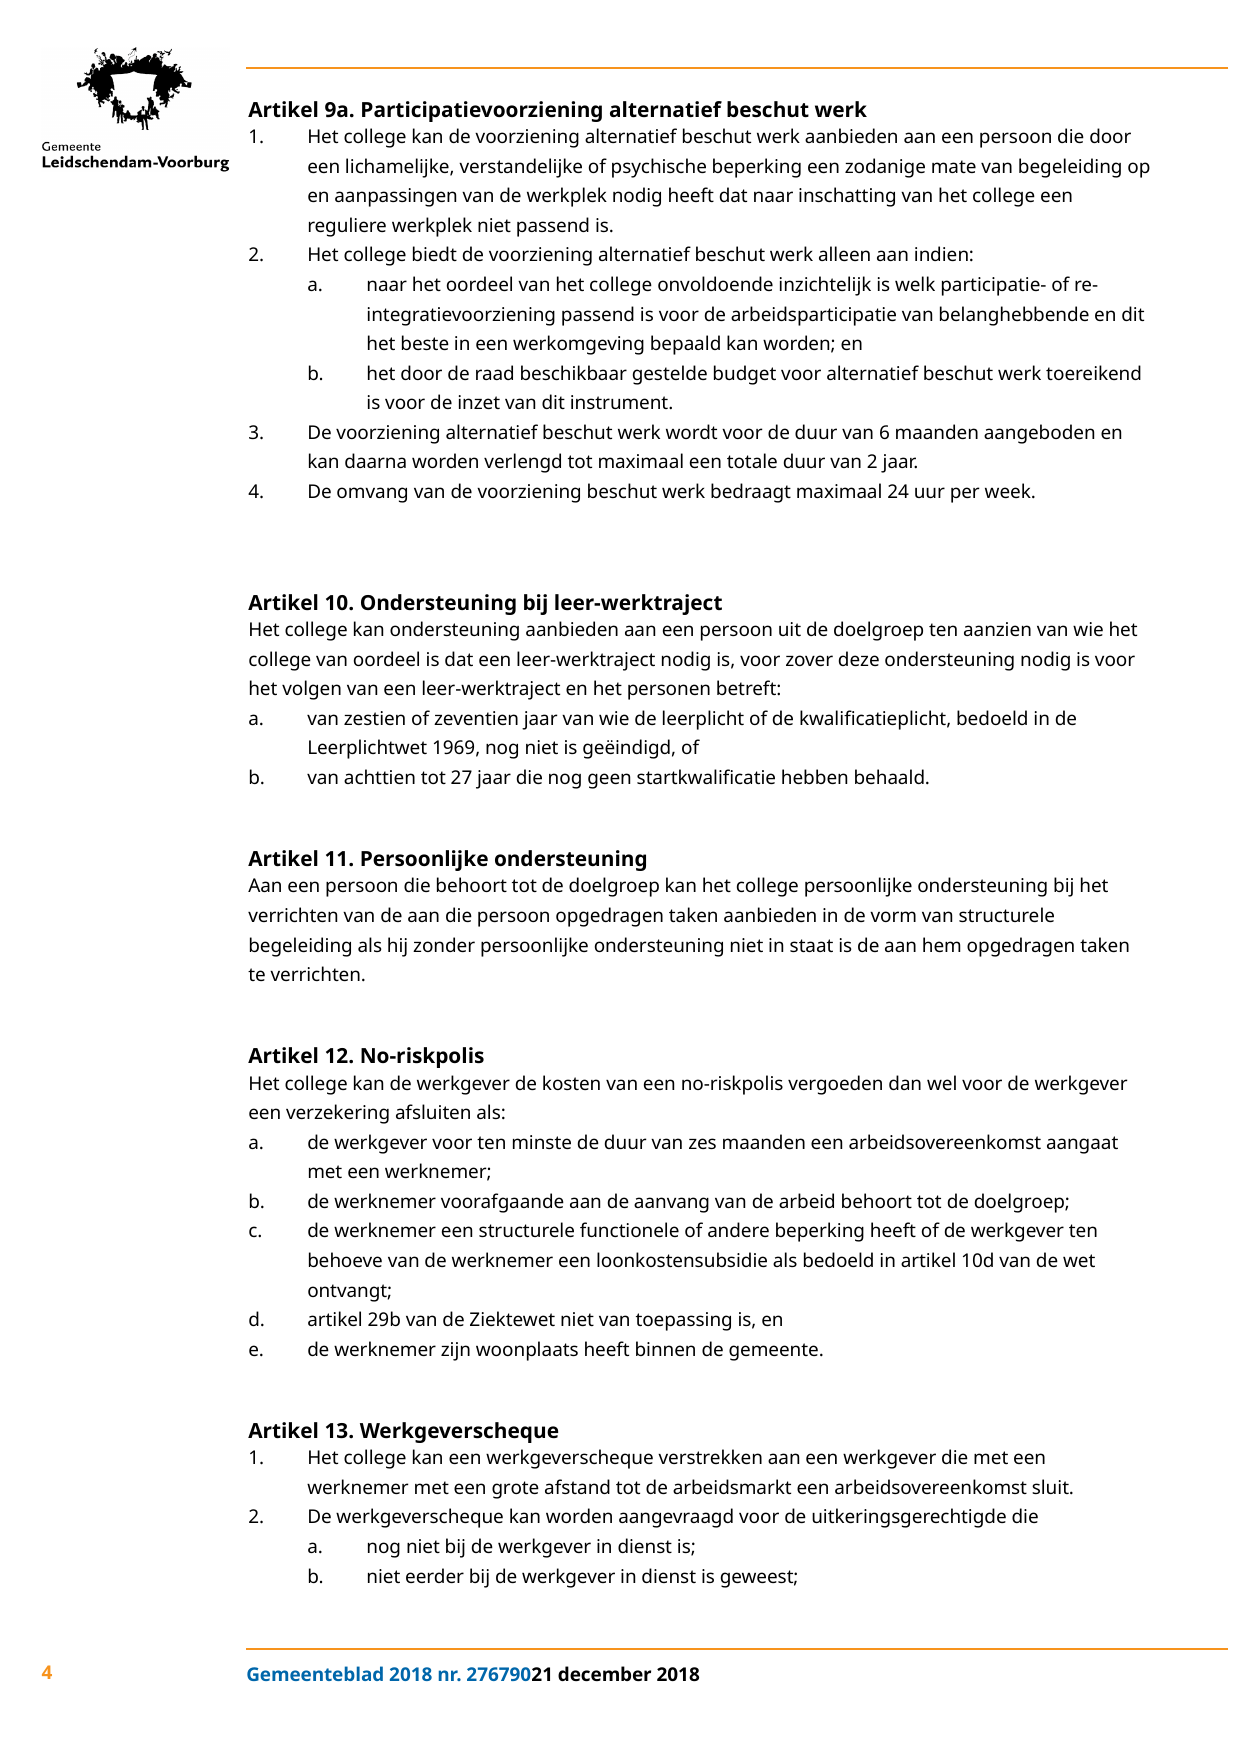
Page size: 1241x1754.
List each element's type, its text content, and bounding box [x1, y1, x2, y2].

text Het college kan de werkgever de kosten van een no-riskpolis vergoeden dan wel voor de werkgever een verzekering afsluiten als: [248, 1070, 1152, 1125]
list van achttien tot 27 jaar die nog geen startkwalificatie hebben behaald. [248, 764, 1152, 790]
list niet eerder bij de werkgever in dienst is geweest; [307, 1563, 1152, 1588]
picture [41, 47, 231, 172]
text Artikel 9a. Participatievoorziening alternatief beschut werk [248, 95, 1152, 123]
list de werkgever voor ten minste de duur van zes maanden een arbeidsovereenkomst aangaat met een werknemer; [248, 1129, 1152, 1184]
text Artikel 12. No-riskpolis [248, 1041, 1152, 1070]
list Het college kan de voorziening alternatief beschut werk aanbieden aan een persoon die door een lichamelijke, verstandelijke of psychische beperking een zodanige mate van begeleiding op en aanpassingen van de werkplek nodig heeft dat naar inschatting van het college een reguliere werkplek niet passend is. [248, 123, 1152, 238]
list Het college kan een werkgeverscheque verstrekken aan een werkgever die met een werknemer met een grote afstand tot de arbeidsmarkt een arbeidsovereenkomst sluit. [248, 1444, 1152, 1500]
list De voorziening alternatief beschut werk wordt voor de duur van 6 maanden aangeboden en kan daarna worden verlengd tot maximaal een totale duur van 2 jaar. [248, 419, 1152, 474]
text Artikel 13. Werkgeverscheque [248, 1416, 1152, 1444]
list De omvang van de voorziening beschut werk bedraagt maximaal 24 uur per week. [248, 478, 1152, 504]
list De werkgeverscheque kan worden aangevraagd voor de uitkeringsgerechtigde die [248, 1504, 1152, 1529]
list het door de raad beschikbaar gestelde budget voor alternatief beschut werk toereikend is voor de inzet van dit instrument. [307, 360, 1152, 415]
list de werknemer voorafgaande aan de aanvang van de arbeid behoort tot de doelgroep; [248, 1188, 1152, 1214]
text Artikel 10. Ondersteuning bij leer-werktraject [248, 588, 1152, 616]
text Het college kan ondersteuning aanbieden aan een persoon uit de doelgroep ten aanzien van wie het college van oordeel is dat een leer-werktraject nodig is, voor zover deze ondersteuning nodig is voor het volgen van een leer-werktraject en het personen betreft: [248, 616, 1152, 701]
list artikel 29b van de Ziektewet niet van toepassing is, en [248, 1306, 1152, 1332]
text Artikel 11. Persoonlijke ondersteuning [248, 844, 1152, 873]
text Aan een persoon die behoort tot de doelgroep kan het college persoonlijke ondersteuning bij het verrichten van de aan die persoon opgedragen taken aanbieden in de vorm van structurele begeleiding als hij zonder persoonlijke ondersteuning niet in staat is de aan hem opgedragen taken te verrichten. [248, 873, 1152, 987]
list van zestien of zeventien jaar van wie de leerplicht of de kwalificatieplicht, bedoeld in de Leerplichtwet 1969, nog niet is geëindigd, of [248, 705, 1152, 760]
list Het college biedt de voorziening alternatief beschut werk alleen aan indien: [248, 242, 1152, 267]
list de werknemer een structurele functionele of andere beperking heeft of de werkgever ten behoeve van de werknemer een loonkostensubsidie als bedoeld in artikel 10d van de wet ontvangt; [248, 1218, 1152, 1303]
list naar het oordeel van het college onvoldoende inzichtelijk is welk participatie- of re-integratievoorziening passend is voor de arbeidsparticipatie van belanghebbende en dit het beste in een werkomgeving bepaald kan worden; en [307, 271, 1152, 356]
list nog niet bij de werkgever in dienst is; [307, 1533, 1152, 1559]
list de werknemer zijn woonplaats heeft binnen de gemeente. [248, 1336, 1152, 1362]
